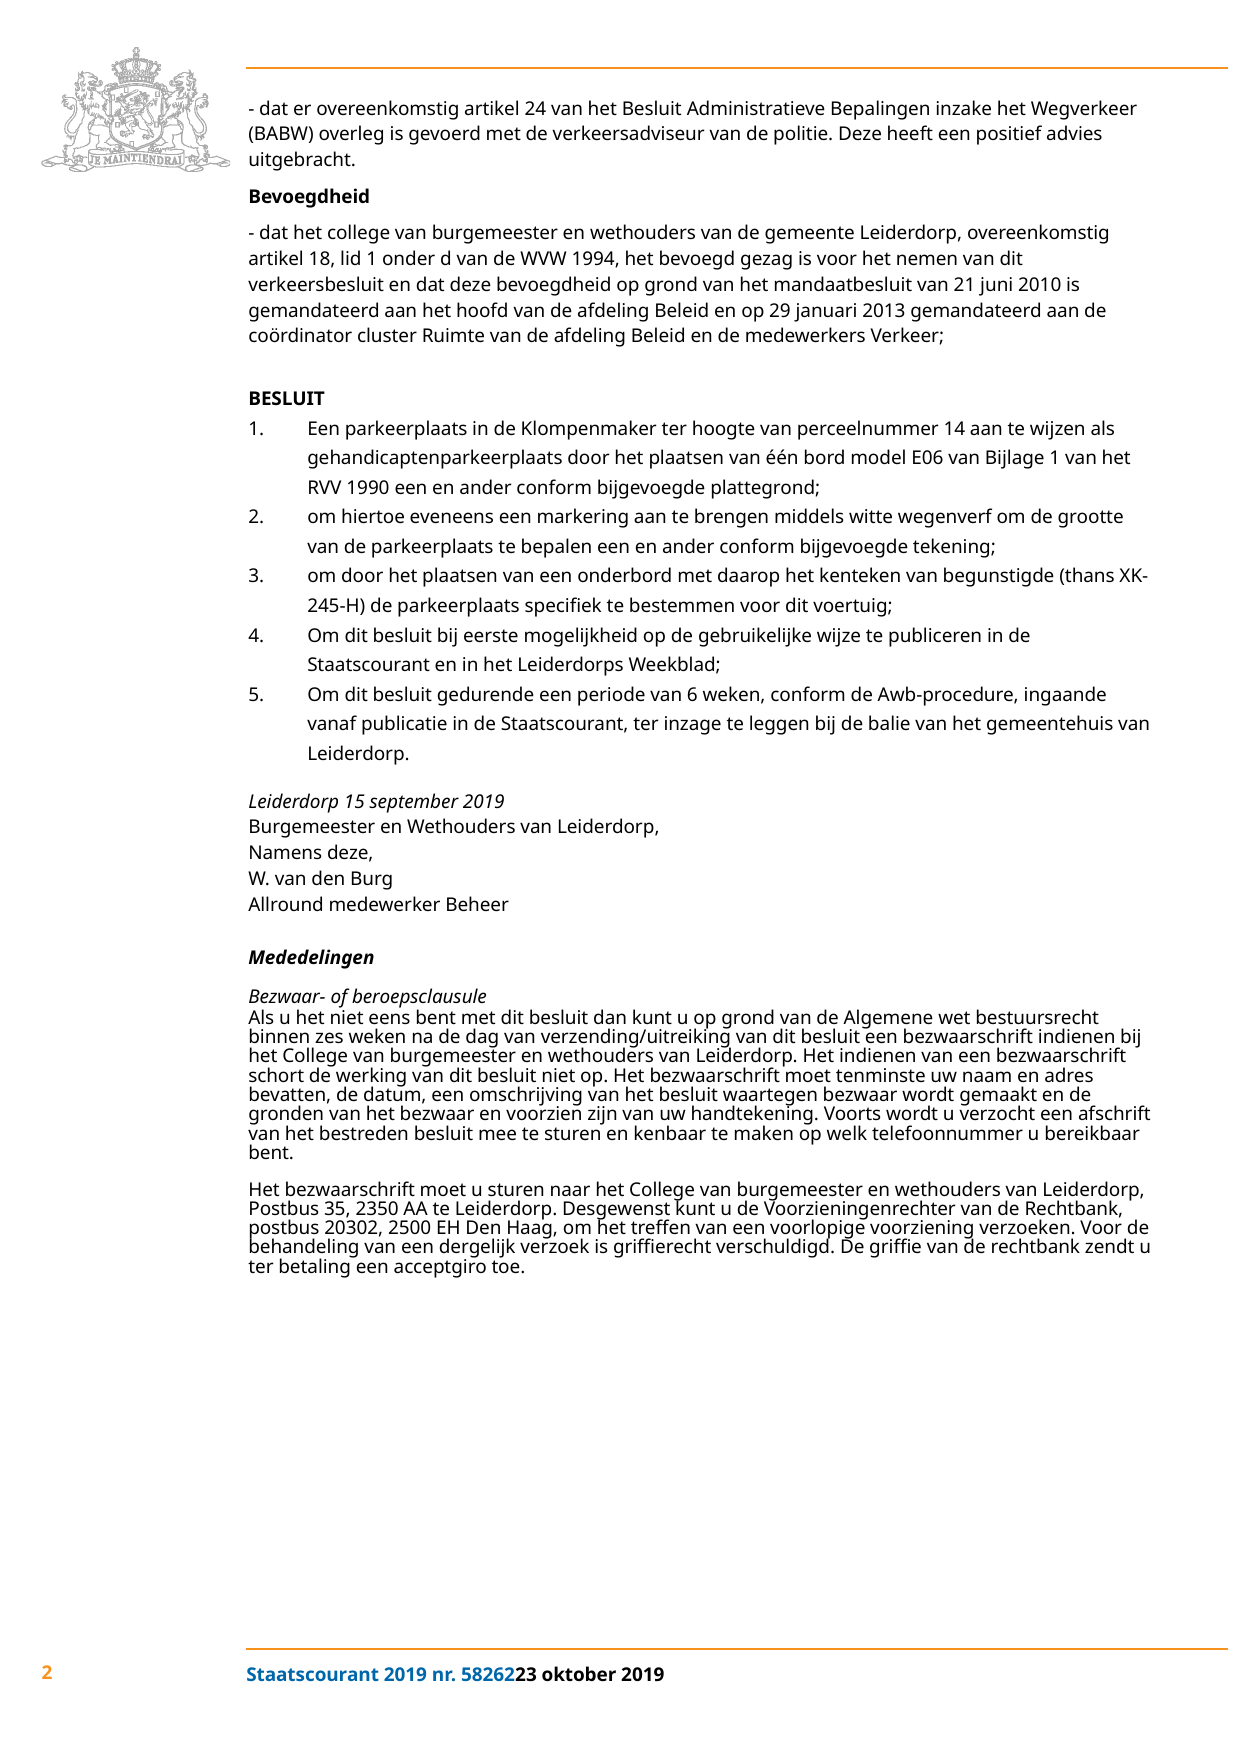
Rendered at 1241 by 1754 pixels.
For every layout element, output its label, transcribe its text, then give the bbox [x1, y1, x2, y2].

text Als u het niet eens bent met dit besluit dan kunt u op grond van de Algemene wet bestuursrecht binnen zes weken na de dag van verzending/uitreiking van dit besluit een bezwaarschrift indienen bij het College van burgemeester en wethouders van Leiderdorp. Het indienen van een bezwaarschrift schort de werking van dit besluit niet op. Het bezwaarschrift moet tenminste uw naam en adres bevatten, de datum, een omschrijving van het besluit waartegen bezwaar wordt gemaakt en de gronden van het bezwaar en voorzien zijn van uw handtekening. Voorts wordt u verzocht een afschrift van het bestreden besluit mee te sturen en kenbaar te maken op welk telefoonnummer u bereikbaar bent. [248, 1009, 1152, 1163]
text Namens deze, [248, 839, 1152, 865]
list om hiertoe eveneens een markering aan te brengen middels witte wegenverf om de grootte van de parkeerplaats te bepalen een en ander conform bijgevoegde tekening; [248, 503, 1152, 559]
text - dat er overeenkomstig artikel 24 van het Besluit Administratieve Bepalingen inzake het Wegverkeer (BABW) overleg is gevoerd met de verkeersadviseur van de politie. Deze heeft een positief advies uitgebracht. [248, 95, 1152, 172]
text W. van den Burg [248, 865, 1152, 891]
text BESLUIT [248, 385, 1152, 411]
text Leiderdorp 15 september 2019 [248, 788, 1152, 814]
picture [41, 47, 231, 172]
text Het bezwaarschrift moet u sturen naar het College van burgemeester en wethouders van Leiderdorp, Postbus 35, 2350 AA te Leiderdorp. Desgewenst kunt u de Voorzieningenrechter van de Rechtbank, postbus 20302, 2500 EH Den Haag, om het treffen van een voorlopige voorziening verzoeken. Voor de behandeling van een dergelijk verzoek is griffierecht verschuldigd. De griffie van de rechtbank zendt u ter betaling een acceptgiro toe. [248, 1181, 1152, 1277]
text Burgemeester en Wethouders van Leiderdorp, [248, 814, 1152, 839]
text Allround medewerker Beheer [248, 891, 1152, 917]
list Een parkeerplaats in de Klompenmaker ter hoogte van perceelnummer 14 aan te wijzen als gehandicaptenparkeerplaats door het plaatsen van één bord model E06 van Bijlage 1 van het RVV 1990 een en ander conform bijgevoegde plattegrond; [248, 415, 1152, 500]
text - dat het college van burgemeester en wethouders van de gemeente Leiderdorp, overeenkomstig artikel 18, lid 1 onder d van de WVW 1994, het bevoegd gezag is voor het nemen van dit verkeersbesluit en dat deze bevoegdheid op grond van het mandaatbesluit van 21 juni 2010 is gemandateerd aan het hoofd van de afdeling Beleid en op 29 januari 2013 gemandateerd aan de coördinator cluster Ruimte van de afdeling Beleid en de medewerkers Verkeer; [248, 219, 1152, 348]
list Om dit besluit bij eerste mogelijkheid op de gebruikelijke wijze te publiceren in de Staatscourant en in het Leiderdorps Weekblad; [248, 622, 1152, 677]
list Om dit besluit gedurende een periode van 6 weken, conform de Awb-procedure, ingaande vanaf publicatie in de Staatscourant, ter inzage te leggen bij de balie van het gemeentehuis van Leiderdorp. [248, 681, 1152, 766]
list om door het plaatsen van een onderbord met daarop het kenteken van begunstigde (thans XK-245-H) de parkeerplaats specifiek te bestemmen voor dit voertuig; [248, 563, 1152, 618]
text Bevoegdheid [248, 183, 1152, 209]
text Bezwaar- of beroepsclausule [248, 983, 1152, 1009]
text Mededelingen [248, 944, 1152, 969]
